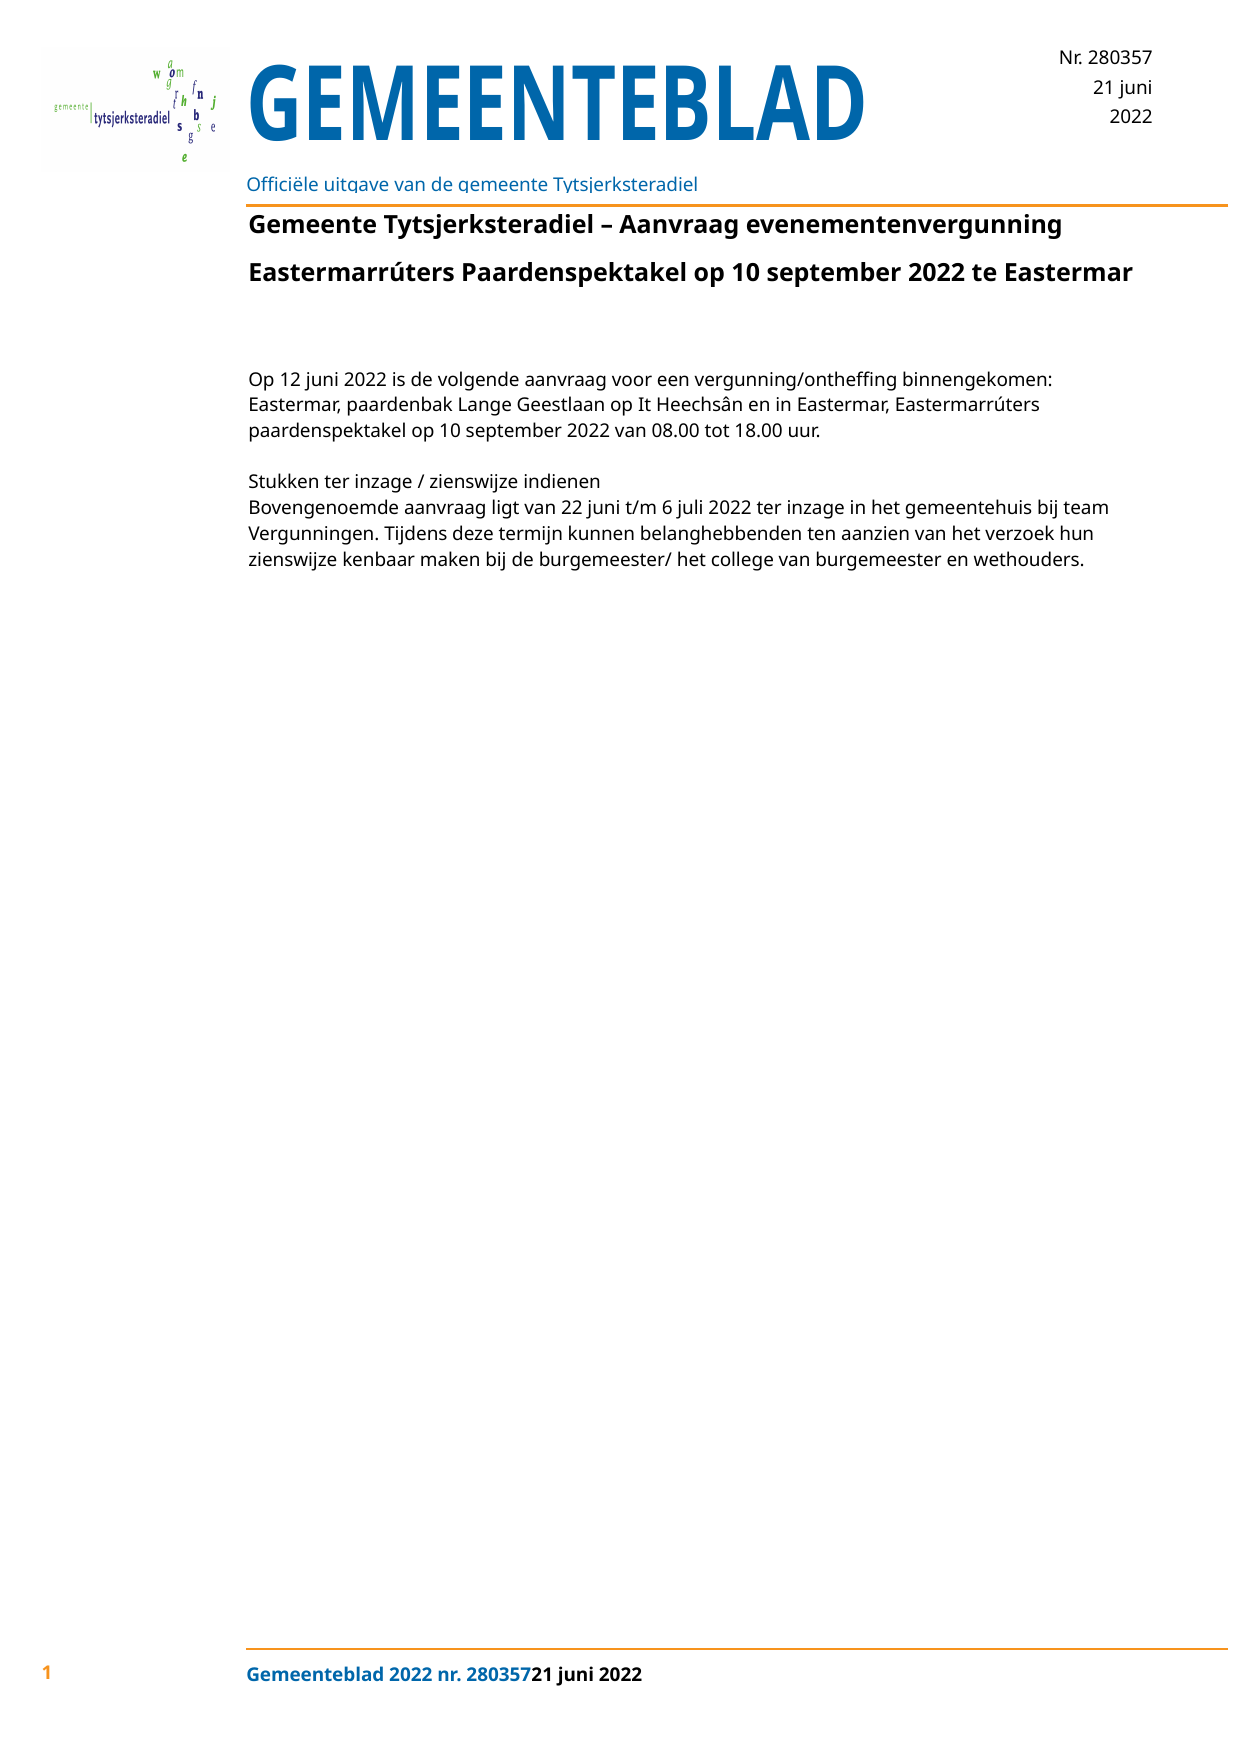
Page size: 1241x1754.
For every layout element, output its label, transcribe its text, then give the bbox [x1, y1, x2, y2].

text Gemeente Tytsjerksteradiel – Aanvraag evenementenvergunning Eastermarrúters Paardenspektakel op 10 september 2022 te Eastermar [248, 207, 1152, 288]
picture [41, 47, 231, 172]
text Stukken ter inzage / zienswijze indienen [248, 469, 1152, 494]
text Bovengenoemde aanvraag ligt van 22 juni t/m 6 juli 2022 ter inzage in het gemeentehuis bij team Vergunningen. Tijdens deze termijn kunnen belanghebbenden ten aanzien van het verzoek hun zienswijze kenbaar maken bij de burgemeester/ het college van burgemeester en wethouders. [248, 494, 1152, 572]
text Eastermar, paardenbak Lange Geestlaan op It Heechsân en in Eastermar, Eastermarrúters paardenspektakel op 10 september 2022 van 08.00 tot 18.00 uur. [248, 391, 1152, 443]
text Op 12 juni 2022 is de volgende aanvraag voor een vergunning/ontheffing binnengekomen: [248, 366, 1152, 391]
